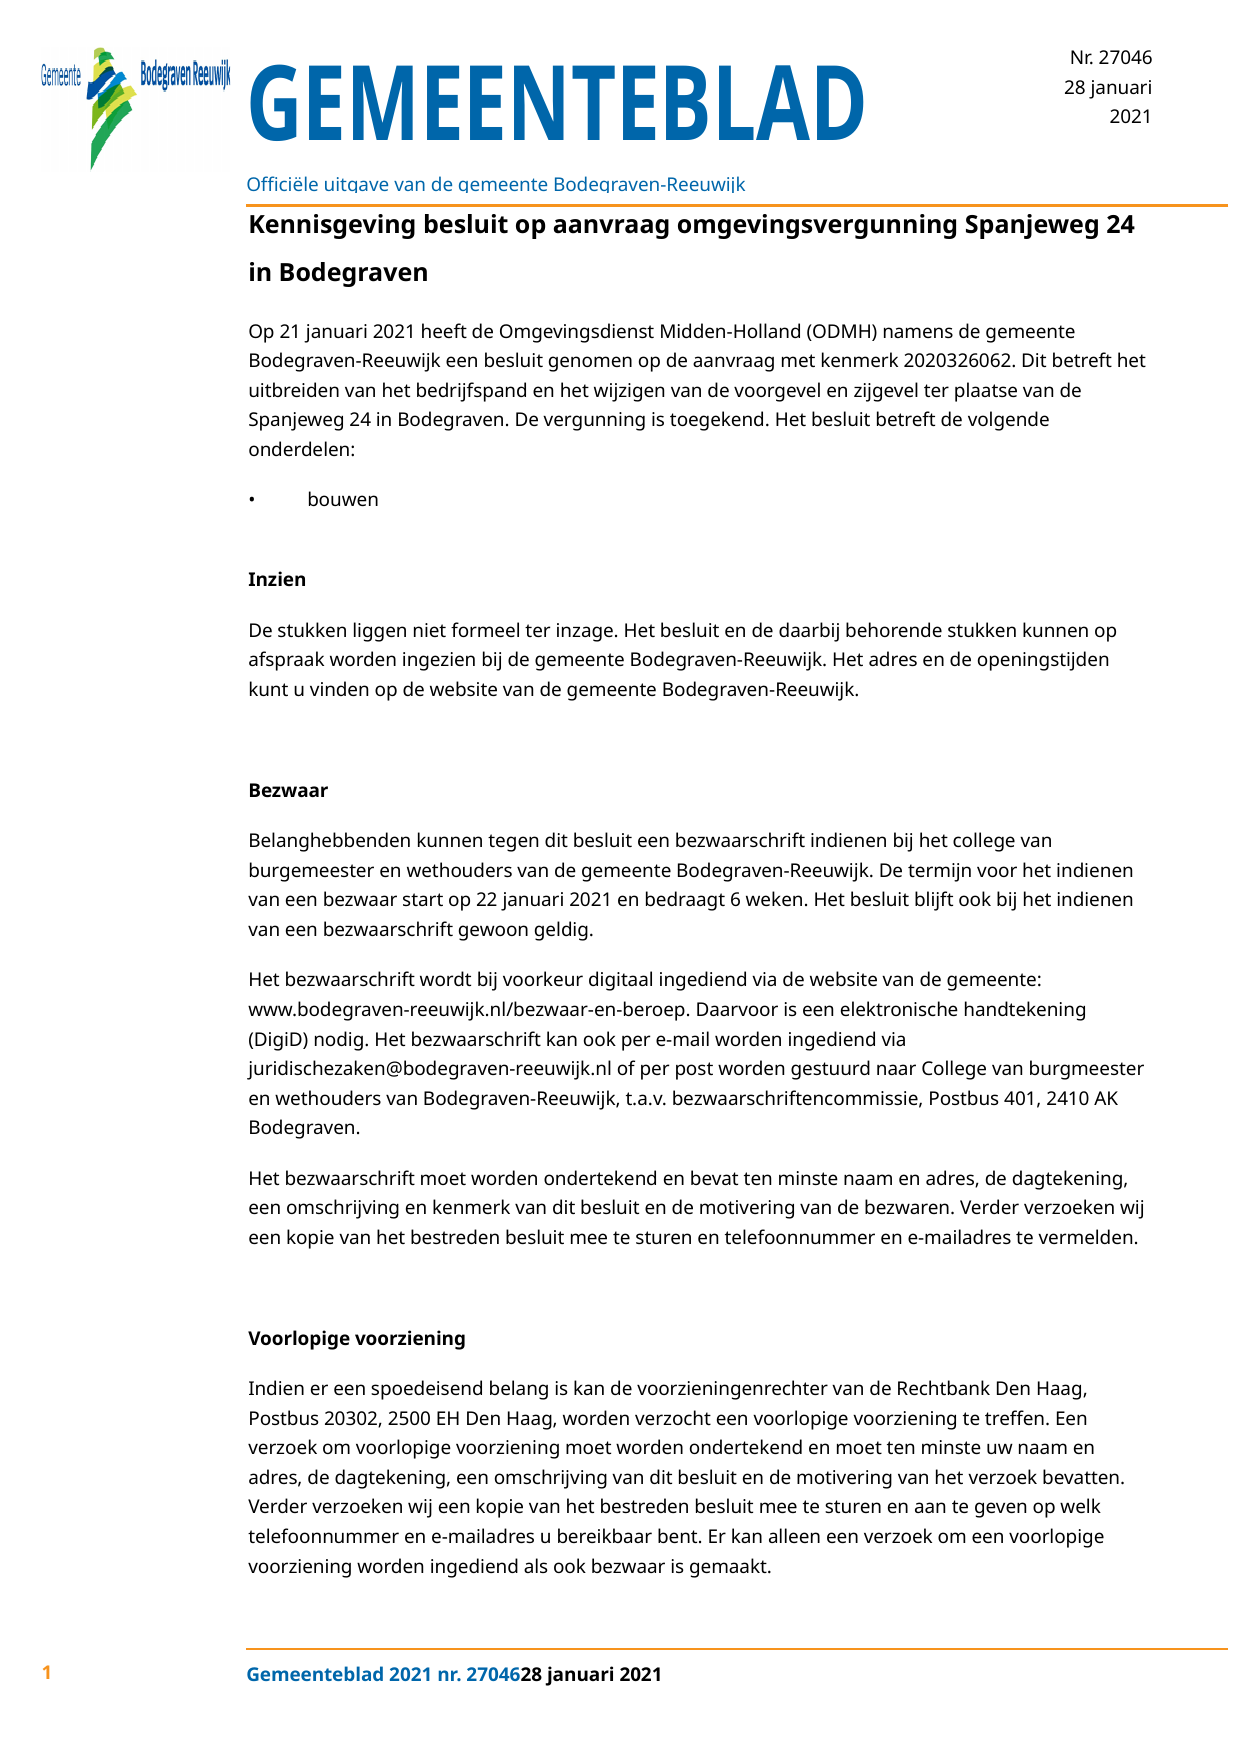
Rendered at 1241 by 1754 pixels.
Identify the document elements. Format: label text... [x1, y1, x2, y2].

text Voorlopige voorziening [248, 1325, 1152, 1351]
picture [41, 47, 231, 172]
text Indien er een spoedeisend belang is kan de voorzieningenrechter van de Rechtbank Den Haag, Postbus 20302, 2500 EH Den Haag, worden verzocht een voorlopige voorziening te treffen. Een verzoek om voorlopige voorziening moet worden ondertekend en moet ten minste uw naam en adres, de dagtekening, een omschrijving van dit besluit en de motivering van het verzoek bevatten. Verder verzoeken wij een kopie van het bestreden besluit mee te sturen en aan te geven op welk telefoonnummer en e-mailadres u bereikbaar bent. Er kan alleen een verzoek om een voorlopige voorziening worden ingediend als ook bezwaar is gemaakt. [248, 1375, 1152, 1579]
text Het bezwaarschrift moet worden ondertekend en bevat ten minste naam en adres, de dagtekening, een omschrijving en kenmerk van dit besluit en de motivering van de bezwaren. Verder verzoeken wij een kopie van het bestreden besluit mee te sturen en telefoonnummer en e-mailadres te vermelden. [248, 1165, 1152, 1250]
text Belanghebbenden kunnen tegen dit besluit een bezwaarschrift indienen bij het college van burgemeester en wethouders van de gemeente Bodegraven-Reeuwijk. De termijn voor het indienen van een bezwaar start op 22 januari 2021 en bedraagt 6 weken. Het besluit blijft ook bij het indienen van een bezwaarschrift gewoon geldig. [248, 827, 1152, 942]
list bouwen [248, 487, 1152, 512]
text Op 21 januari 2021 heeft de Omgevingsdienst Midden-Holland (ODMH) namens de gemeente Bodegraven-Reeuwijk een besluit genomen op de aanvraag met kenmerk 2020326062. Dit betreft het uitbreiden van het bedrijfspand en het wijzigen van de voorgevel en zijgevel ter plaatse van de Spanjeweg 24 in Bodegraven. De vergunning is toegekend. Het besluit betreft de volgende onderdelen: [248, 318, 1152, 462]
text De stukken liggen niet formeel ter inzage. Het besluit en de daarbij behorende stukken kunnen op afspraak worden ingezien bij de gemeente Bodegraven-Reeuwijk. Het adres en de openingstijden kunt u vinden op de website van de gemeente Bodegraven-Reeuwijk. [248, 617, 1152, 702]
text Kennisgeving besluit op aanvraag omgevingsvergunning Spanjeweg 24 in Bodegraven [248, 207, 1152, 288]
text Inzien [248, 567, 1152, 592]
text Bezwaar [248, 777, 1152, 803]
text Het bezwaarschrift wordt bij voorkeur digitaal ingediend via de website van de gemeente: www.bodegraven-reeuwijk.nl/bezwaar-en-beroep. Daarvoor is een elektronische handtekening (DigiD) nodig. Het bezwaarschrift kan ook per e-mail worden ingediend via juridischezaken@bodegraven-reeuwijk.nl of per post worden gestuurd naar College van burgmeester en wethouders van Bodegraven-Reeuwijk, t.a.v. bezwaarschriftencommissie, Postbus 401, 2410 AK Bodegraven. [248, 967, 1152, 1140]
